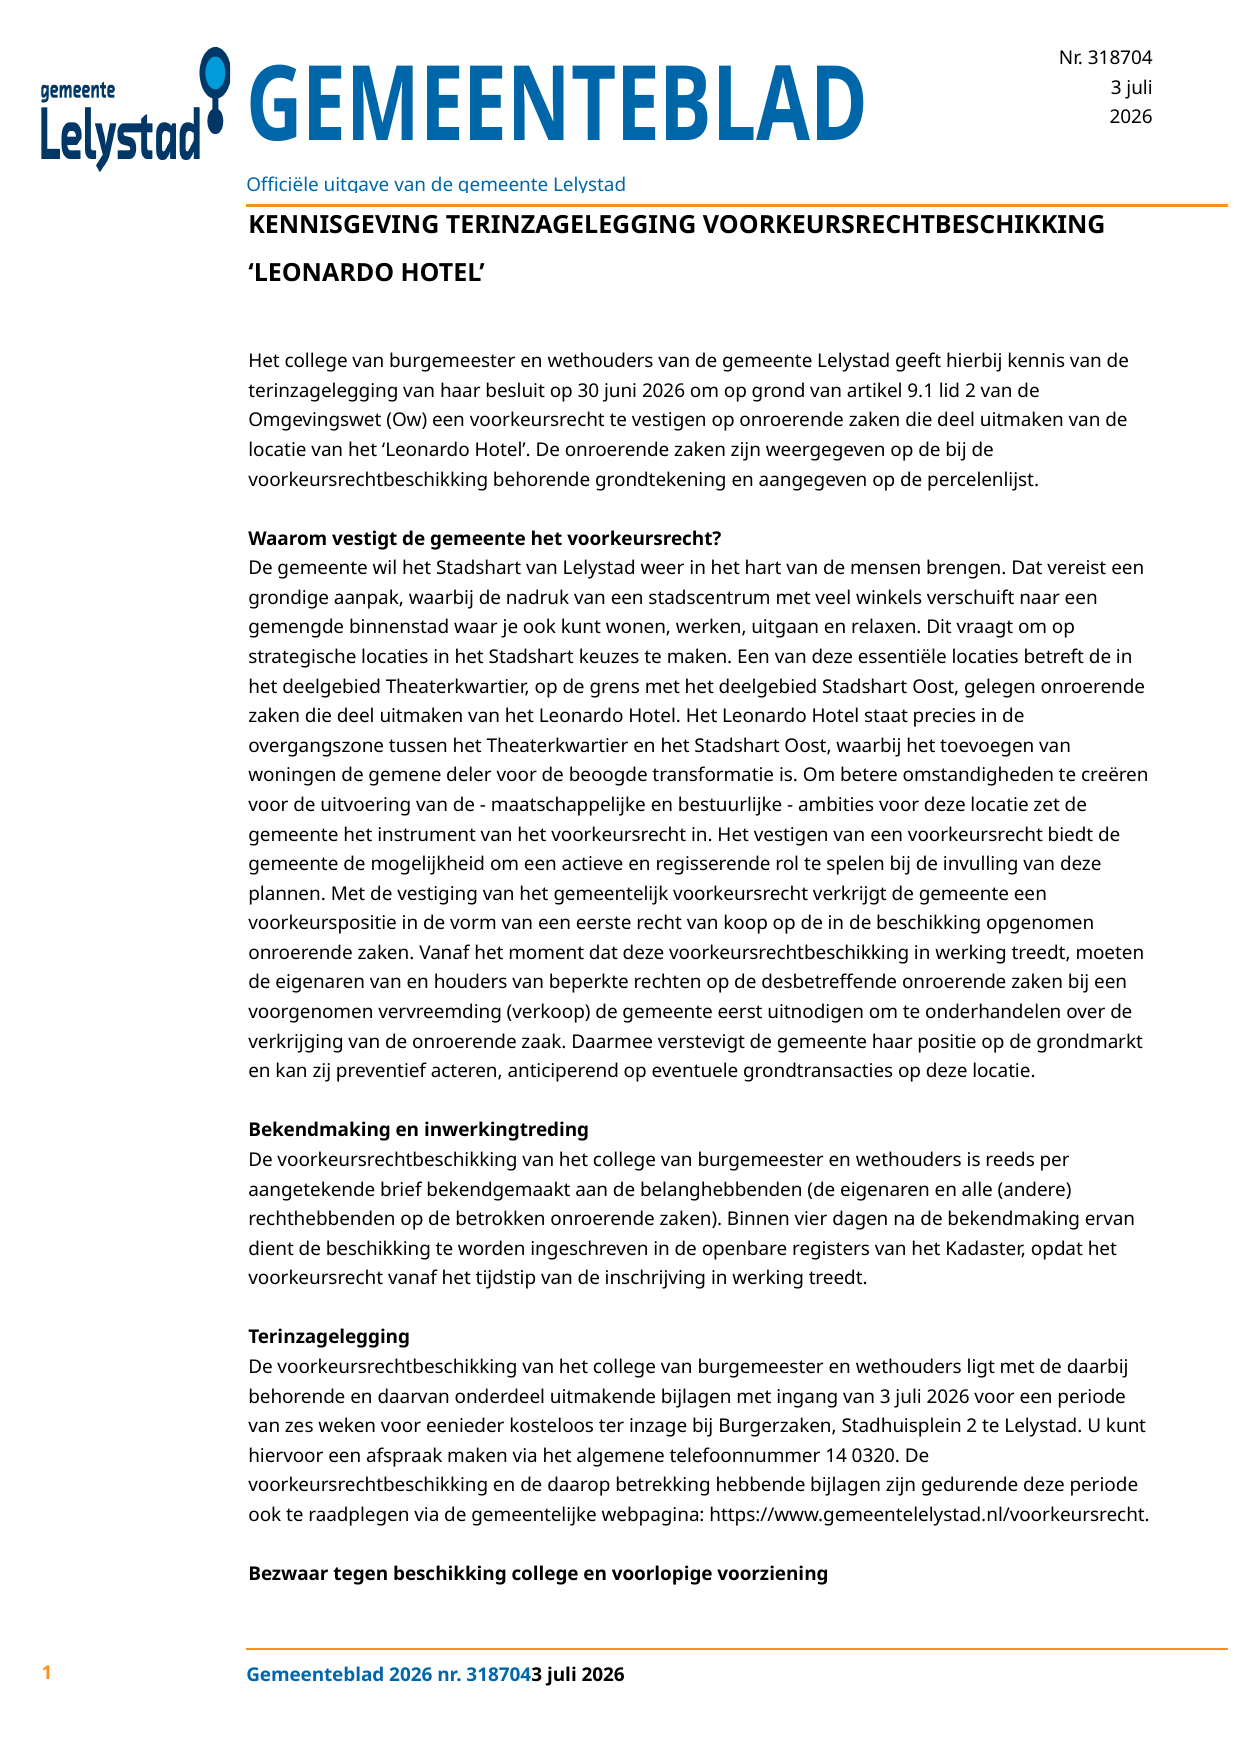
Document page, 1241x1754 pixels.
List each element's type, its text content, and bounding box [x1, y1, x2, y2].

text Terinzagelegging [248, 1324, 1152, 1349]
text Het college van burgemeester en wethouders van de gemeente Lelystad geeft hierbij kennis van de terinzagelegging van haar besluit op 30 juni 2026 om op grond van artikel 9.1 lid 2 van de Omgevingswet (Ow) een voorkeursrecht te vestigen op onroerende zaken die deel uitmaken van de locatie van het ‘Leonardo Hotel’. De onroerende zaken zijn weergegeven op de bij de voorkeursrechtbeschikking behorende grondtekening en aangegeven op de percelenlijst. [248, 347, 1152, 492]
text Bekendmaking en inwerkingtreding [248, 1117, 1152, 1142]
picture [41, 47, 231, 172]
text KENNISGEVING TERINZAGELEGGING VOORKEURSRECHTBESCHIKKING ‘LEONARDO HOTEL’ [248, 207, 1152, 288]
text De gemeente wil het Stadshart van Lelystad weer in het hart van de mensen brengen. Dat vereist een grondige aanpak, waarbij de nadruk van een stadscentrum met veel winkels verschuift naar een gemengde binnenstad waar je ook kunt wonen, werken, uitgaan en relaxen. Dit vraagt om op strategische locaties in het Stadshart keuzes te maken. Een van deze essentiële locaties betreft de in het deelgebied Theaterkwartier, op de grens met het deelgebied Stadshart Oost, gelegen onroerende zaken die deel uitmaken van het Leonardo Hotel. Het Leonardo Hotel staat precies in de overgangszone tussen het Theaterkwartier en het Stadshart Oost, waarbij het toevoegen van woningen de gemene deler voor de beoogde transformatie is. Om betere omstandigheden te creëren voor de uitvoering van de - maatschappelijke en bestuurlijke - ambities voor deze locatie zet de gemeente het instrument van het voorkeursrecht in. Het vestigen van een voorkeursrecht biedt de gemeente de mogelijkheid om een actieve en regisserende rol te spelen bij de invulling van deze plannen. Met de vestiging van het gemeentelijk voorkeursrecht verkrijgt de gemeente een voorkeurspositie in de vorm van een eerste recht van koop op de in de beschikking opgenomen onroerende zaken. Vanaf het moment dat deze voorkeursrechtbeschikking in werking treedt, moeten de eigenaren van en houders van beperkte rechten op de desbetreffende onroerende zaken bij een voorgenomen vervreemding (verkoop) de gemeente eerst uitnodigen om te onderhandelen over de verkrijging van de onroerende zaak. Daarmee verstevigt de gemeente haar positie op de grondmarkt en kan zij preventief acteren, anticiperend op eventuele grondtransacties op deze locatie. [248, 554, 1152, 1083]
text De voorkeursrechtbeschikking van het college van burgemeester en wethouders ligt met de daarbij behorende en daarvan onderdeel uitmakende bijlagen met ingang van 3 juli 2026 voor een periode van zes weken voor eenieder kosteloos ter inzage bij Burgerzaken, Stadhuisplein 2 te Lelystad. U kunt hiervoor een afspraak maken via het algemene telefoonnummer 14 0320. De voorkeursrechtbeschikking en de daarop betrekking hebbende bijlagen zijn gedurende deze periode ook te raadplegen via de gemeentelijke webpagina: https://www.gemeentelelystad.nl/voorkeursrecht. [248, 1353, 1152, 1527]
text Bezwaar tegen beschikking college en voorlopige voorziening [248, 1560, 1152, 1586]
text Waarom vestigt de gemeente het voorkeursrecht? [248, 525, 1152, 551]
text De voorkeursrechtbeschikking van het college van burgemeester en wethouders is reeds per aangetekende brief bekendgemaakt aan de belanghebbenden (de eigenaren en alle (andere) rechthebbenden op de betrokken onroerende zaken). Binnen vier dagen na de bekendmaking ervan dient de beschikking te worden ingeschreven in de openbare registers van het Kadaster, opdat het voorkeursrecht vanaf het tijdstip van de inschrijving in werking treedt. [248, 1146, 1152, 1290]
